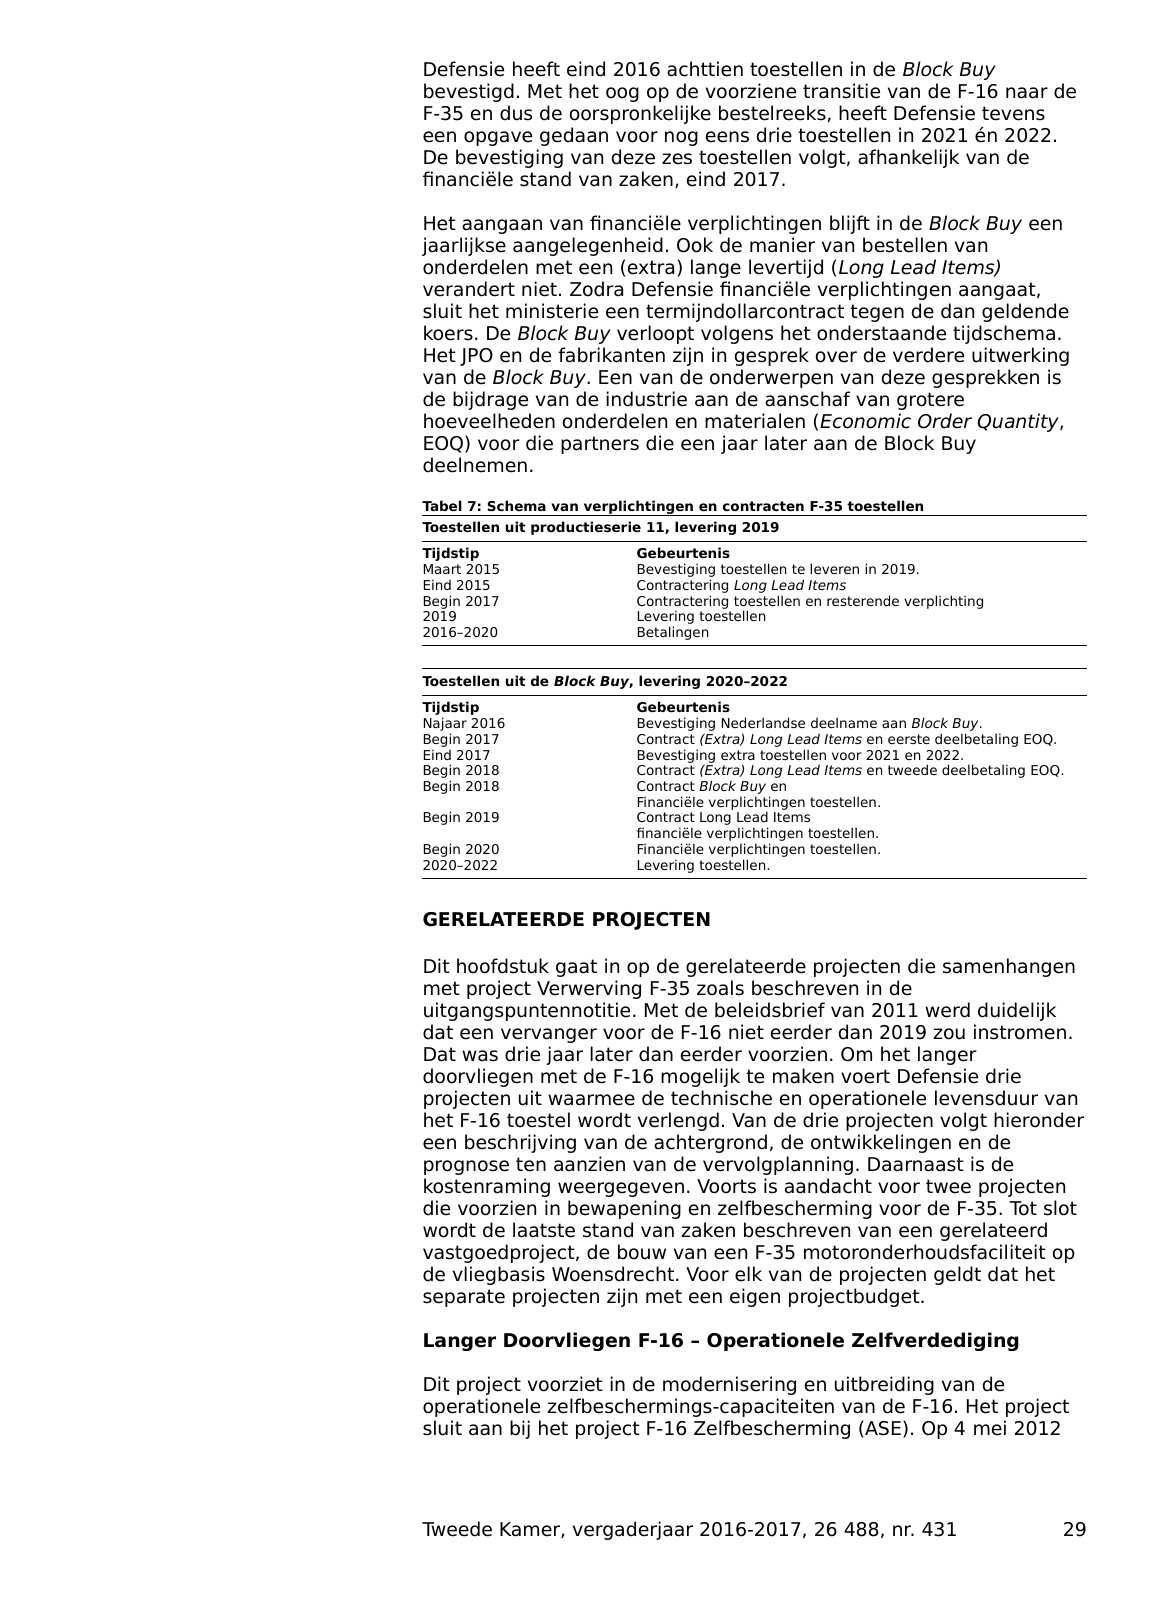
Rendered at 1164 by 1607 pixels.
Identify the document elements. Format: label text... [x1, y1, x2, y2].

table_cell Tijdstip [422, 696, 631, 716]
table_cell Begin 2019 [422, 810, 631, 842]
table_cell Betalingen [631, 625, 1087, 645]
table_cell Contract (Extra) Long Lead Items en tweede deelbetaling EOQ. [631, 763, 1087, 779]
table_cell 2020–2022 [422, 858, 631, 878]
table_cell Tijdstip [422, 542, 631, 562]
table_cell Begin 2020 [422, 842, 631, 857]
table_cell 2019 [422, 609, 631, 625]
table_cell Contractering toestellen en resterende verplichting [631, 594, 1087, 609]
text Dit project voorziet in de modernisering en uitbreiding van de operationele zelfbeschermings-capaciteiten van de F-16. Het project sluit aan bij het project F-16 Zelfbescherming (ASE). Op 4 mei 2012 [422, 1374, 1087, 1440]
table_cell Bevestiging Nederlandse deelname aan Block Buy. [631, 716, 1087, 732]
table_cell Begin 2018 [422, 763, 631, 779]
subtitle GERELATEERDE PROJECTEN [422, 909, 1087, 931]
table_cell Maart 2015 [422, 562, 631, 578]
table_cell Begin 2017 [422, 594, 631, 609]
table_cell Eind 2015 [422, 578, 631, 593]
text Defensie heeft eind 2016 achttien toestellen in de Block Buy bevestigd. Met het oog op de voorziene transitie van de F-16 naar de F-35 en dus de oorspronkelijke bestelreeks, heeft Defensie tevens een opgave gedaan voor nog eens drie toestellen in 2021 én 2022. De bevestiging van deze zes toestellen volgt, afhankelijk van de financiële stand van zaken, eind 2017. [422, 59, 1087, 191]
table_cell Eind 2017 [422, 748, 631, 763]
table_cell Levering toestellen. [631, 858, 1087, 878]
table_cell Toestellen uit productieserie 11, levering 2019 [422, 516, 1087, 541]
table_cell 2016–2020 [422, 625, 631, 645]
table_cell Contract Block Buy en Financiële verplichtingen toestellen. [631, 779, 1087, 810]
text Dit hoofdstuk gaat in op de gerelateerde projecten die samenhangen met project Verwerving F-35 zoals beschreven in de uitgangspuntennotitie. Met de beleidsbrief van 2011 werd duidelijk dat een vervanger voor de F-16 niet eerder dan 2019 zou instromen. Dat was drie jaar later dan eerder voorzien. Om het langer doorvliegen met de F-16 mogelijk te maken voert Defensie drie projecten uit waarmee de technische en operationele levensduur van het F-16 toestel wordt verlengd. Van de drie projecten volgt hieronder een beschrijving van de achtergrond, de ontwikkelingen en de prognose ten aanzien van de vervolgplanning. Daarnaast is de kostenraming weergegeven. Voorts is aandacht voor twee projecten die voorzien in bewapening en zelfbescherming voor de F-35. Tot slot wordt de laatste stand van zaken beschreven van een gerelateerd vastgoedproject, de bouw van een F-35 motoronderhoudsfaciliteit op de vliegbasis Woensdrecht. Voor elk van de projecten geldt dat het separate projecten zijn met een eigen projectbudget. [422, 956, 1087, 1308]
table_cell Gebeurtenis [631, 696, 1087, 716]
table_cell Contractering Long Lead Items [631, 578, 1087, 593]
subtitle Langer Doorvliegen F-16 – Operationele Zelfverdediging [422, 1330, 1087, 1352]
table_header Toestellen uit de Block Buy, levering 2020–2022 [422, 669, 1087, 694]
table_cell Contract (Extra) Long Lead Items en eerste deelbetaling EOQ. [631, 732, 1087, 747]
table_cell Contract Long Lead Items financiële verplichtingen toestellen. [631, 810, 1087, 842]
table_cell Begin 2018 [422, 779, 631, 810]
table_cell Gebeurtenis [631, 542, 1087, 562]
text Het aangaan van financiële verplichtingen blijft in de Block Buy een jaarlijkse aangelegenheid. Ook de manier van bestellen van onderdelen met een (extra) lange levertijd (Long Lead Items) verandert niet. Zodra Defensie financiële verplichtingen aangaat, sluit het ministerie een termijndollarcontract tegen de dan geldende koers. De Block Buy verloopt volgens het onderstaande tijdschema. Het JPO en de fabrikanten zijn in gesprek over de verdere uitwerking van de Block Buy. Een van de onderwerpen van deze gesprekken is de bijdrage van de industrie aan de aanschaf van grotere hoeveelheden onderdelen en materialen (Economic Order Quantity, EOQ) voor die partners die een jaar later aan de Block Buy deelnemen. [422, 213, 1087, 477]
table_cell Begin 2017 [422, 732, 631, 747]
table_cell Bevestiging extra toestellen voor 2021 en 2022. [631, 748, 1087, 763]
table_header Tabel 7: Schema van verplichtingen en contracten F-35 toestellen [422, 499, 1087, 514]
table_cell Financiële verplichtingen toestellen. [631, 842, 1087, 857]
table_cell Levering toestellen [631, 609, 1087, 625]
table_cell Bevestiging toestellen te leveren in 2019. [631, 562, 1087, 578]
table_cell Najaar 2016 [422, 716, 631, 732]
